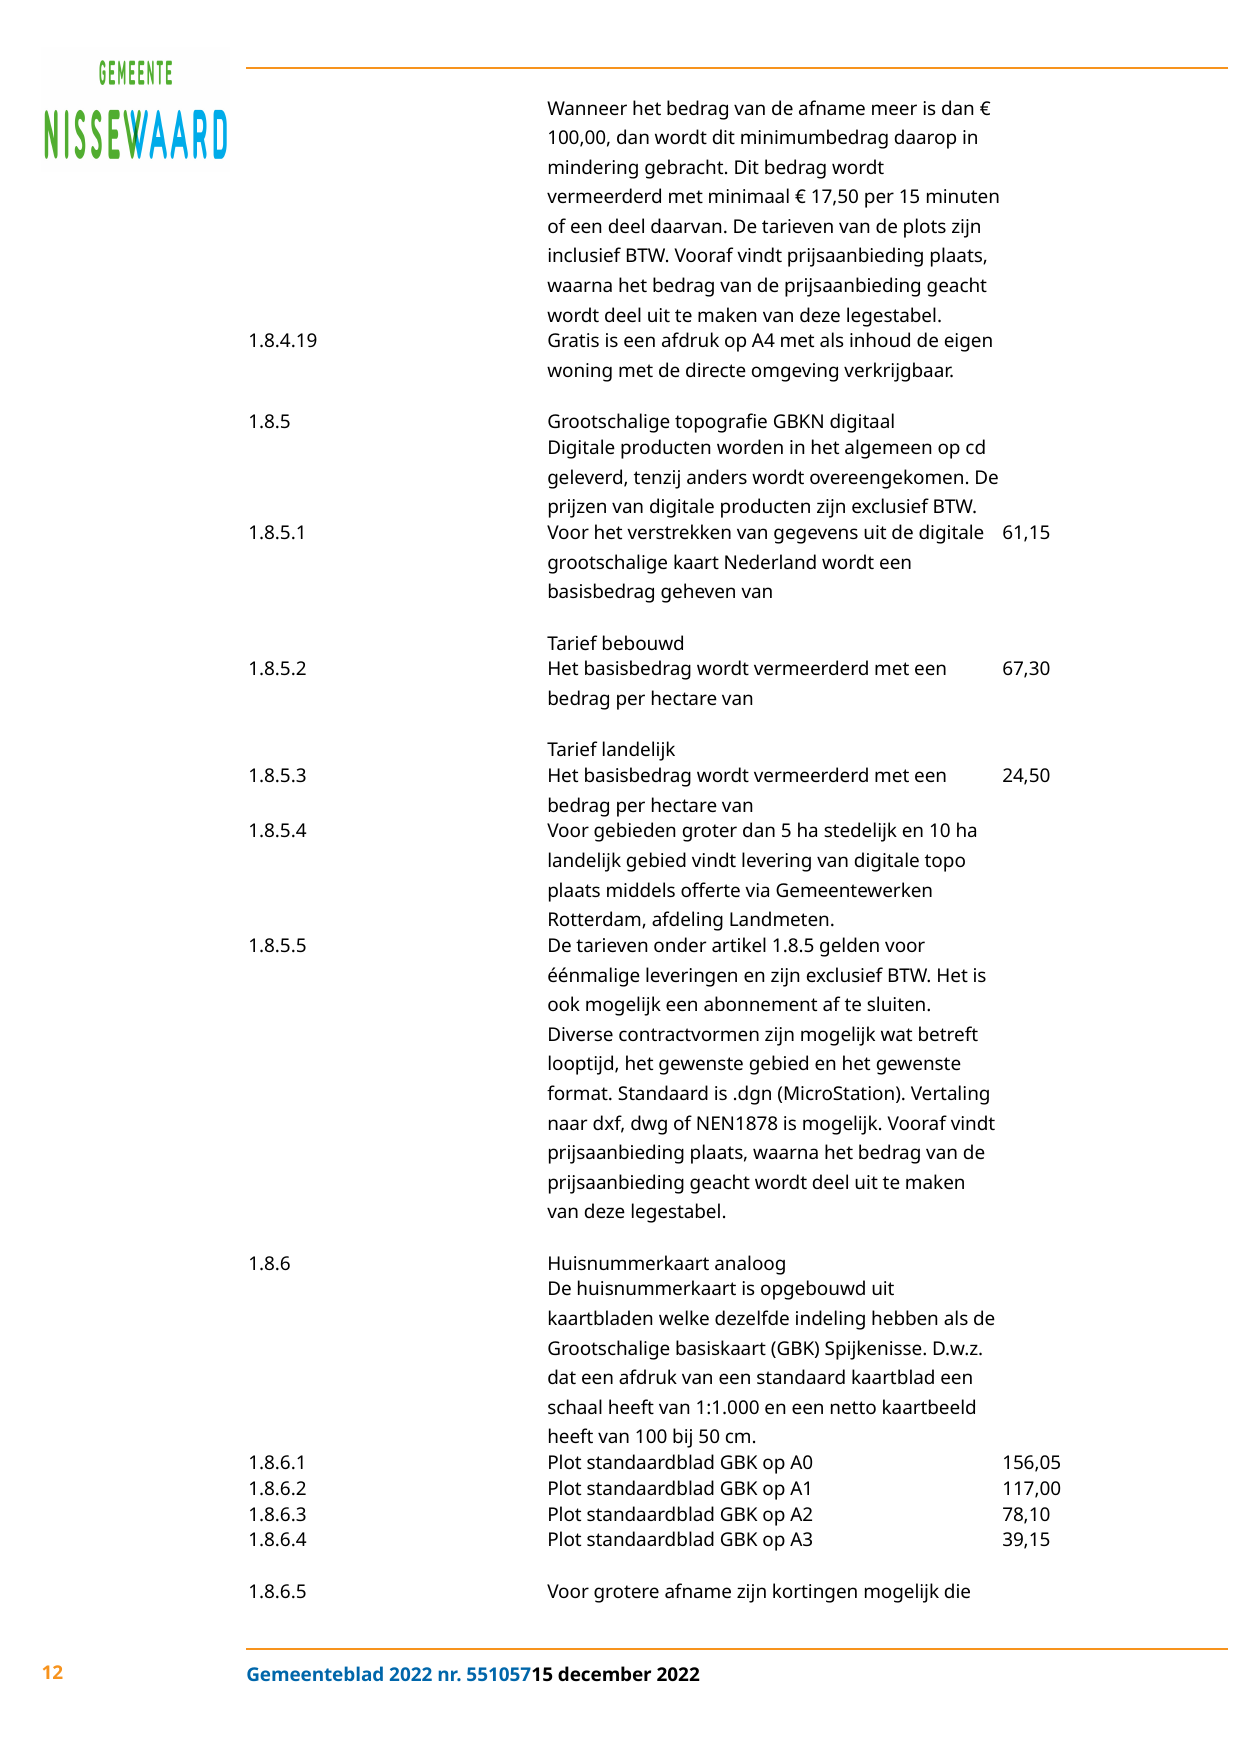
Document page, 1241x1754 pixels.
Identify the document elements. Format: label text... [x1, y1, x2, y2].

table_cell [398, 737, 547, 762]
table_cell [248, 737, 397, 762]
table_cell 61,15 [1002, 519, 1152, 604]
table_cell Plot standaardblad GBK op A0 [547, 1449, 1002, 1475]
table_cell [547, 383, 1002, 409]
table_cell 1.8.6.2 [248, 1475, 397, 1501]
table_cell 1.8.5.3 [248, 763, 397, 818]
table_cell Het basisbedrag wordt vermeerderd met een bedrag per hectare van [547, 656, 1002, 711]
table_cell [1002, 409, 1152, 434]
table_cell 39,15 [1002, 1526, 1152, 1552]
table_cell [248, 604, 397, 630]
table_cell Digitale producten worden in het algemeen op cd geleverd, tenzij anders wordt overeengekomen. De prijzen van digitale producten zijn exclusief BTW. [547, 434, 1002, 519]
table_cell Plot standaardblad GBK op A3 [547, 1526, 1002, 1552]
table_cell [1002, 604, 1152, 630]
table_cell Voor het verstrekken van gegevens uit de digitale grootschalige kaart Nederland wordt een basisbedrag geheven van [547, 519, 1002, 604]
table_cell [398, 383, 547, 409]
table_cell [1002, 1250, 1152, 1276]
table_cell Grootschalige topografie GBKN digitaal [547, 409, 1002, 434]
table_cell 1.8.6.1 [248, 1449, 397, 1475]
table_cell 117,00 [1002, 1475, 1152, 1501]
table_cell Plot standaardblad GBK op A1 [547, 1475, 1002, 1501]
table_cell [398, 434, 547, 519]
table_cell [248, 95, 397, 328]
table_cell Tarief bebouwd [547, 630, 1002, 656]
table_cell [398, 409, 547, 434]
table_cell [1002, 818, 1152, 932]
table_cell [547, 1552, 1002, 1578]
table_cell [1002, 434, 1152, 519]
table_cell 156,05 [1002, 1449, 1152, 1475]
table_cell [248, 383, 397, 409]
table_cell [1002, 328, 1152, 383]
table_cell [398, 1276, 547, 1449]
table_cell [547, 1224, 1002, 1250]
table_cell [1002, 711, 1152, 737]
table_cell [398, 328, 547, 383]
table_cell Gratis is een afdruk op A4 met als inhoud de eigen woning met de directe omgeving verkrijgbaar. [547, 328, 1002, 383]
table_cell [398, 604, 547, 630]
table_cell [398, 1578, 547, 1604]
table_cell [248, 1276, 397, 1449]
table_cell [248, 711, 397, 737]
table_cell 1.8.5.2 [248, 656, 397, 711]
table_cell [547, 711, 1002, 737]
table_cell 67,30 [1002, 656, 1152, 711]
table_cell [398, 932, 547, 1224]
table_cell [1002, 630, 1152, 656]
table_cell [1002, 1578, 1152, 1604]
table_cell [1002, 1276, 1152, 1449]
table_cell Het basisbedrag wordt vermeerderd met een bedrag per hectare van [547, 763, 1002, 818]
table_cell [547, 604, 1002, 630]
table_cell [398, 1449, 547, 1475]
table_cell 1.8.5.5 [248, 932, 397, 1224]
table_cell De huisnummerkaart is opgebouwd uit kaartbladen welke dezelfde indeling hebben als de Grootschalige basiskaart (GBK) Spijkenisse. D.w.z. dat een afdruk van een standaard kaartblad een schaal heeft van 1:1.000 en een netto kaartbeeld heeft van 100 bij 50 cm. [547, 1276, 1002, 1449]
table_cell [398, 1501, 547, 1526]
table_cell Voor grotere afname zijn kortingen mogelijk die [547, 1578, 1002, 1604]
table_cell [1002, 932, 1152, 1224]
table_cell [398, 1526, 547, 1552]
table_cell [398, 763, 547, 818]
table_cell [248, 630, 397, 656]
table_cell [398, 818, 547, 932]
table_cell Tarief landelijk [547, 737, 1002, 762]
table_cell [1002, 95, 1152, 328]
table_cell [1002, 1552, 1152, 1578]
table_cell 1.8.6.4 [248, 1526, 397, 1552]
picture [41, 47, 231, 172]
table_cell [1002, 1224, 1152, 1250]
table_cell Plot standaardblad GBK op A2 [547, 1501, 1002, 1526]
table_cell Voor gebieden groter dan 5 ha stedelijk en 10 ha landelijk gebied vindt levering van digitale topo plaats middels offerte via Gemeentewerken Rotterdam, afdeling Landmeten. [547, 818, 1002, 932]
table_cell [398, 1552, 547, 1578]
table_cell 1.8.5 [248, 409, 397, 434]
table_cell [1002, 383, 1152, 409]
table_cell 1.8.5.4 [248, 818, 397, 932]
table_cell [398, 1475, 547, 1501]
table_cell [248, 1224, 397, 1250]
table_cell [398, 519, 547, 604]
table_cell Wanneer het bedrag van de afname meer is dan € 100,00, dan wordt dit minimumbedrag daarop in mindering gebracht. Dit bedrag wordt vermeerderd met minimaal € 17,50 per 15 minuten of een deel daarvan. De tarieven van de plots zijn inclusief BTW. Vooraf vindt prijsaanbieding plaats, waarna het bedrag van de prijsaanbieding geacht wordt deel uit te maken van deze legestabel. [547, 95, 1002, 328]
table_cell [398, 1250, 547, 1276]
table_cell 78,10 [1002, 1501, 1152, 1526]
table_cell [398, 711, 547, 737]
table_cell Huisnummerkaart analoog [547, 1250, 1002, 1276]
table_cell [398, 95, 547, 328]
table_cell 1.8.6 [248, 1250, 397, 1276]
table_cell 1.8.4.19 [248, 328, 397, 383]
table_cell [248, 434, 397, 519]
table_cell 24,50 [1002, 763, 1152, 818]
table_cell [398, 656, 547, 711]
table_cell 1.8.5.1 [248, 519, 397, 604]
table_cell [1002, 737, 1152, 762]
table_cell [248, 1552, 397, 1578]
table_cell 1.8.6.3 [248, 1501, 397, 1526]
table_cell [398, 1224, 547, 1250]
table_cell De tarieven onder artikel 1.8.5 gelden voor éénmalige leveringen en zijn exclusief BTW. Het is ook mogelijk een abonnement af te sluiten. Diverse contractvormen zijn mogelijk wat betreft looptijd, het gewenste gebied en het gewenste format. Standaard is .dgn (MicroStation). Vertaling naar dxf, dwg of NEN1878 is mogelijk. Vooraf vindt prijsaanbieding plaats, waarna het bedrag van de prijsaanbieding geacht wordt deel uit te maken van deze legestabel. [547, 932, 1002, 1224]
table_cell 1.8.6.5 [248, 1578, 397, 1604]
table_cell [398, 630, 547, 656]
